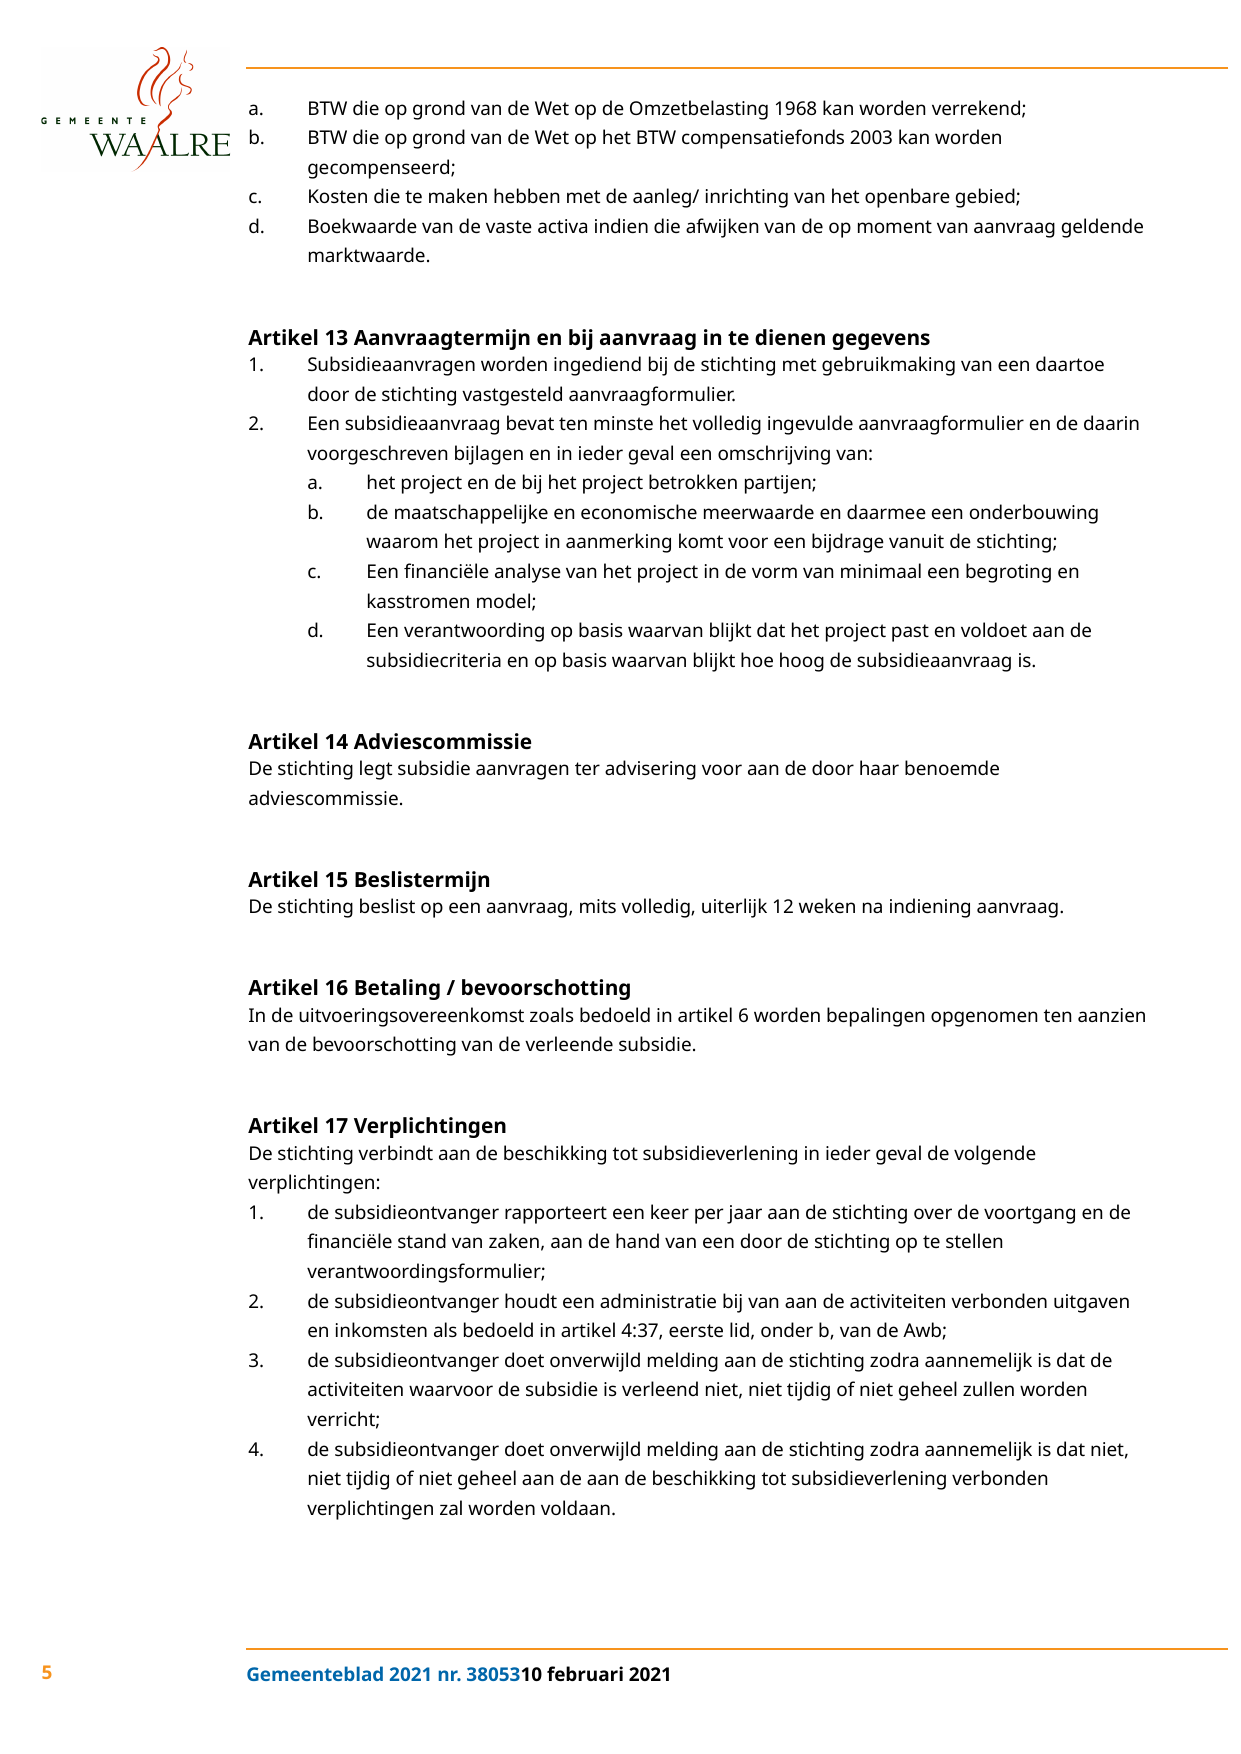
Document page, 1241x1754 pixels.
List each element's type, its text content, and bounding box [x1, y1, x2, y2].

list de subsidieontvanger doet onverwijld melding aan de stichting zodra aannemelijk is dat niet, niet tijdig of niet geheel aan de aan de beschikking tot subsidieverlening verbonden verplichtingen zal worden voldaan. [248, 1436, 1152, 1521]
list Subsidieaanvragen worden ingediend bij de stichting met gebruikmaking van een daartoe door de stichting vastgesteld aanvraagformulier. [248, 351, 1152, 406]
text De stichting beslist op een aanvraag, mits volledig, uiterlijk 12 weken na indiening aanvraag. [248, 893, 1152, 919]
text Artikel 14 Adviescommissie [248, 727, 1152, 755]
list het project en de bij het project betrokken partijen; [307, 469, 1152, 495]
list de maatschappelijke en economische meerwaarde en daarmee een onderbouwing waarom het project in aanmerking komt voor een bijdrage vanuit de stichting; [307, 499, 1152, 554]
list Kosten die te maken hebben met de aanleg/ inrichting van het openbare gebied; [248, 183, 1152, 209]
list BTW die op grond van de Wet op het BTW compensatiefonds 2003 kan worden gecompenseerd; [248, 124, 1152, 180]
text Artikel 16 Betaling / bevoorschotting [248, 973, 1152, 1002]
list de subsidieontvanger doet onverwijld melding aan de stichting zodra aannemelijk is dat de activiteiten waarvoor de subsidie is verleend niet, niet tijdig of niet geheel zullen worden verricht; [248, 1347, 1152, 1432]
text Artikel 13 Aanvraagtermijn en bij aanvraag in te dienen gegevens [248, 323, 1152, 351]
list Een financiële analyse van het project in de vorm van minimaal een begroting en kasstromen model; [307, 558, 1152, 613]
text De stichting legt subsidie aanvragen ter advisering voor aan de door haar benoemde adviescommissie. [248, 755, 1152, 811]
list Boekwaarde van de vaste activa indien die afwijken van de op moment van aanvraag geldende marktwaarde. [248, 213, 1152, 268]
list Een verantwoording op basis waarvan blijkt dat het project past en voldoet aan de subsidiecriteria en op basis waarvan blijkt hoe hoog de subsidieaanvraag is. [307, 617, 1152, 673]
list de subsidieontvanger rapporteert een keer per jaar aan de stichting over de voortgang en de financiële stand van zaken, aan de hand van een door de stichting op te stellen verantwoordingsformulier; [248, 1199, 1152, 1284]
text Artikel 15 Beslistermijn [248, 865, 1152, 893]
picture [41, 47, 231, 172]
list de subsidieontvanger houdt een administratie bij van aan de activiteiten verbonden uitgaven en inkomsten als bedoeld in artikel 4:37, eerste lid, onder b, van de Awb; [248, 1288, 1152, 1343]
list Een subsidieaanvraag bevat ten minste het volledig ingevulde aanvraagformulier en de daarin voorgeschreven bijlagen en in ieder geval een omschrijving van: [248, 410, 1152, 466]
list BTW die op grond van de Wet op de Omzetbelasting 1968 kan worden verrekend; [248, 95, 1152, 121]
text De stichting verbindt aan de beschikking tot subsidieverlening in ieder geval de volgende verplichtingen: [248, 1140, 1152, 1195]
text Artikel 17 Verplichtingen [248, 1111, 1152, 1140]
text In de uitvoeringsovereenkomst zoals bedoeld in artikel 6 worden bepalingen opgenomen ten aanzien van de bevoorschotting van de verleende subsidie. [248, 1002, 1152, 1057]
